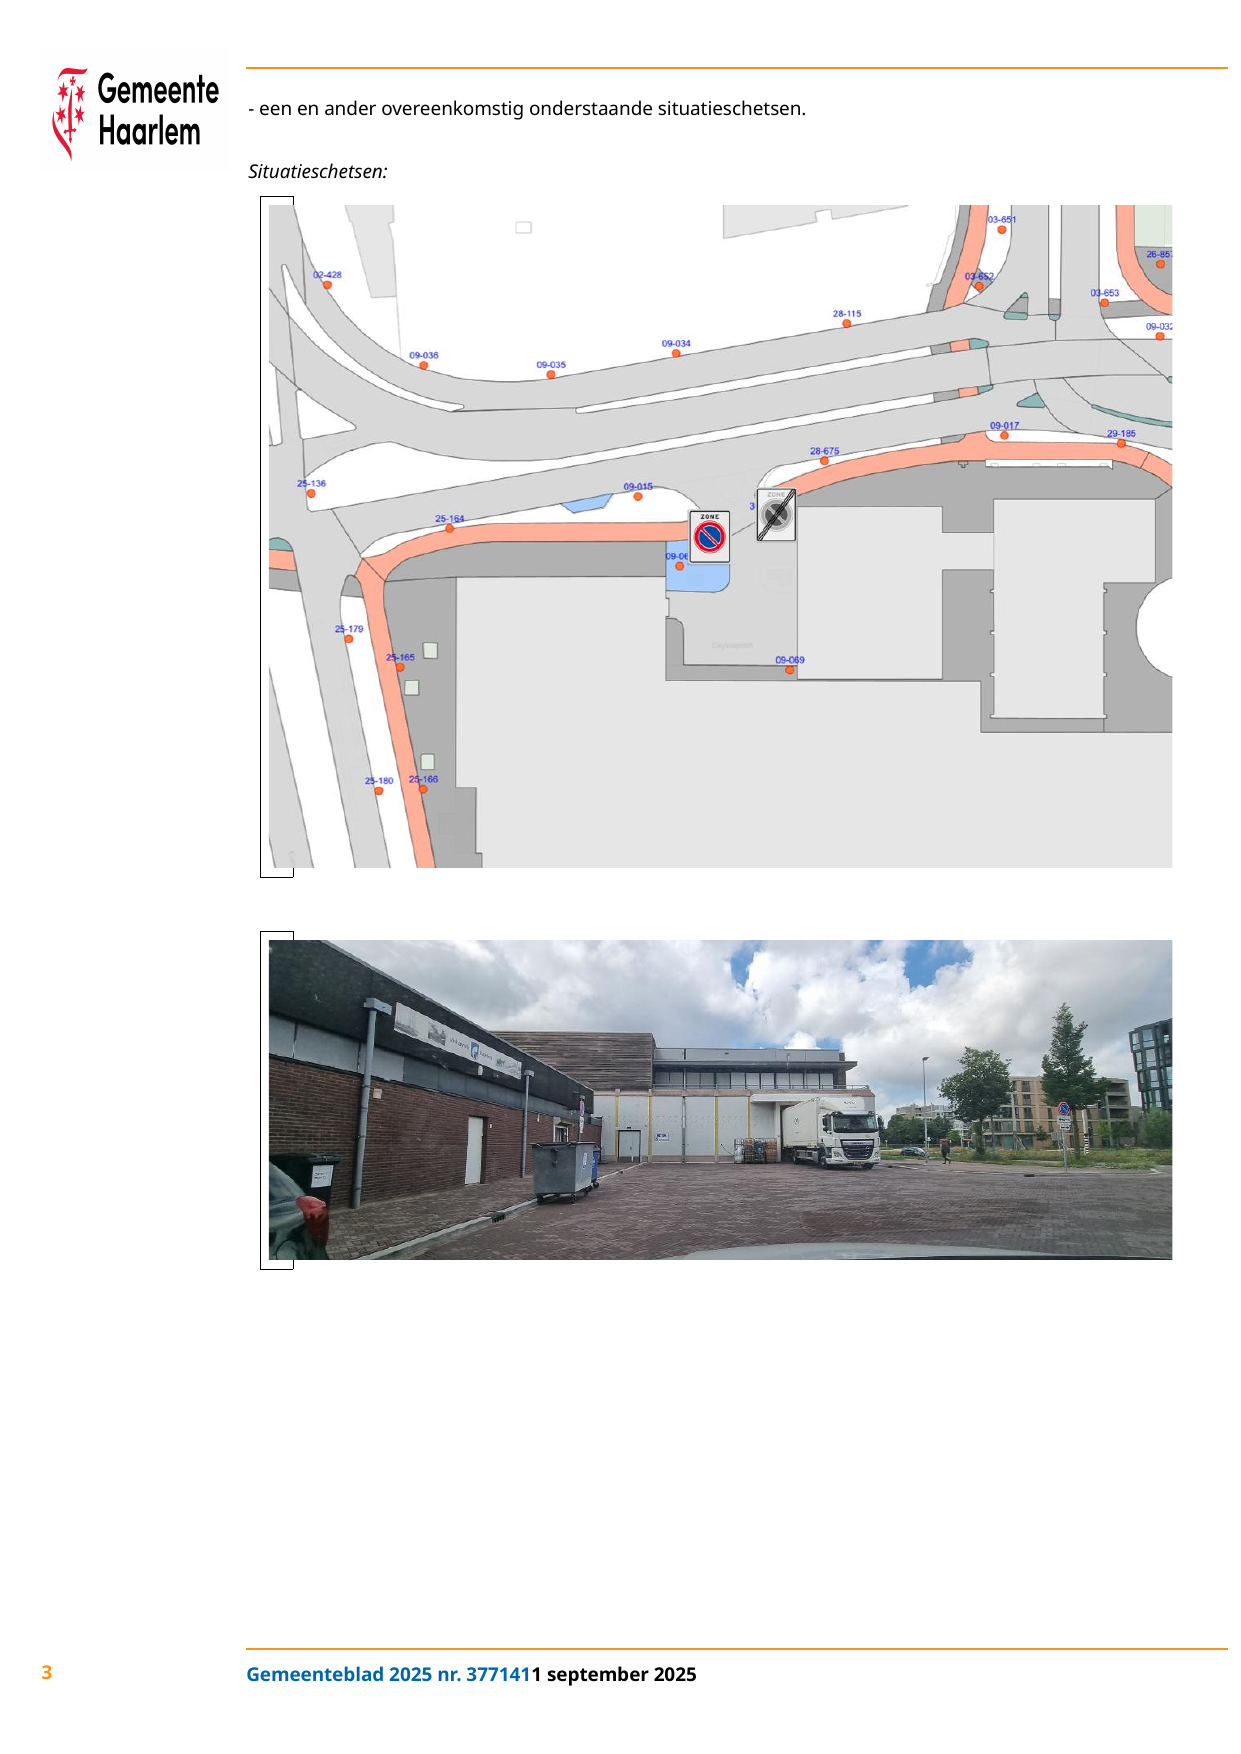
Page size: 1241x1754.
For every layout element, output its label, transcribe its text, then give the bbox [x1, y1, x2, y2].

picture [268, 940, 1173, 1260]
text Situatieschetsen: [248, 159, 1152, 184]
picture [41, 47, 231, 172]
text - een en ander overeenkomstig onderstaande situatieschetsen. [248, 95, 1152, 121]
picture [268, 205, 1173, 868]
